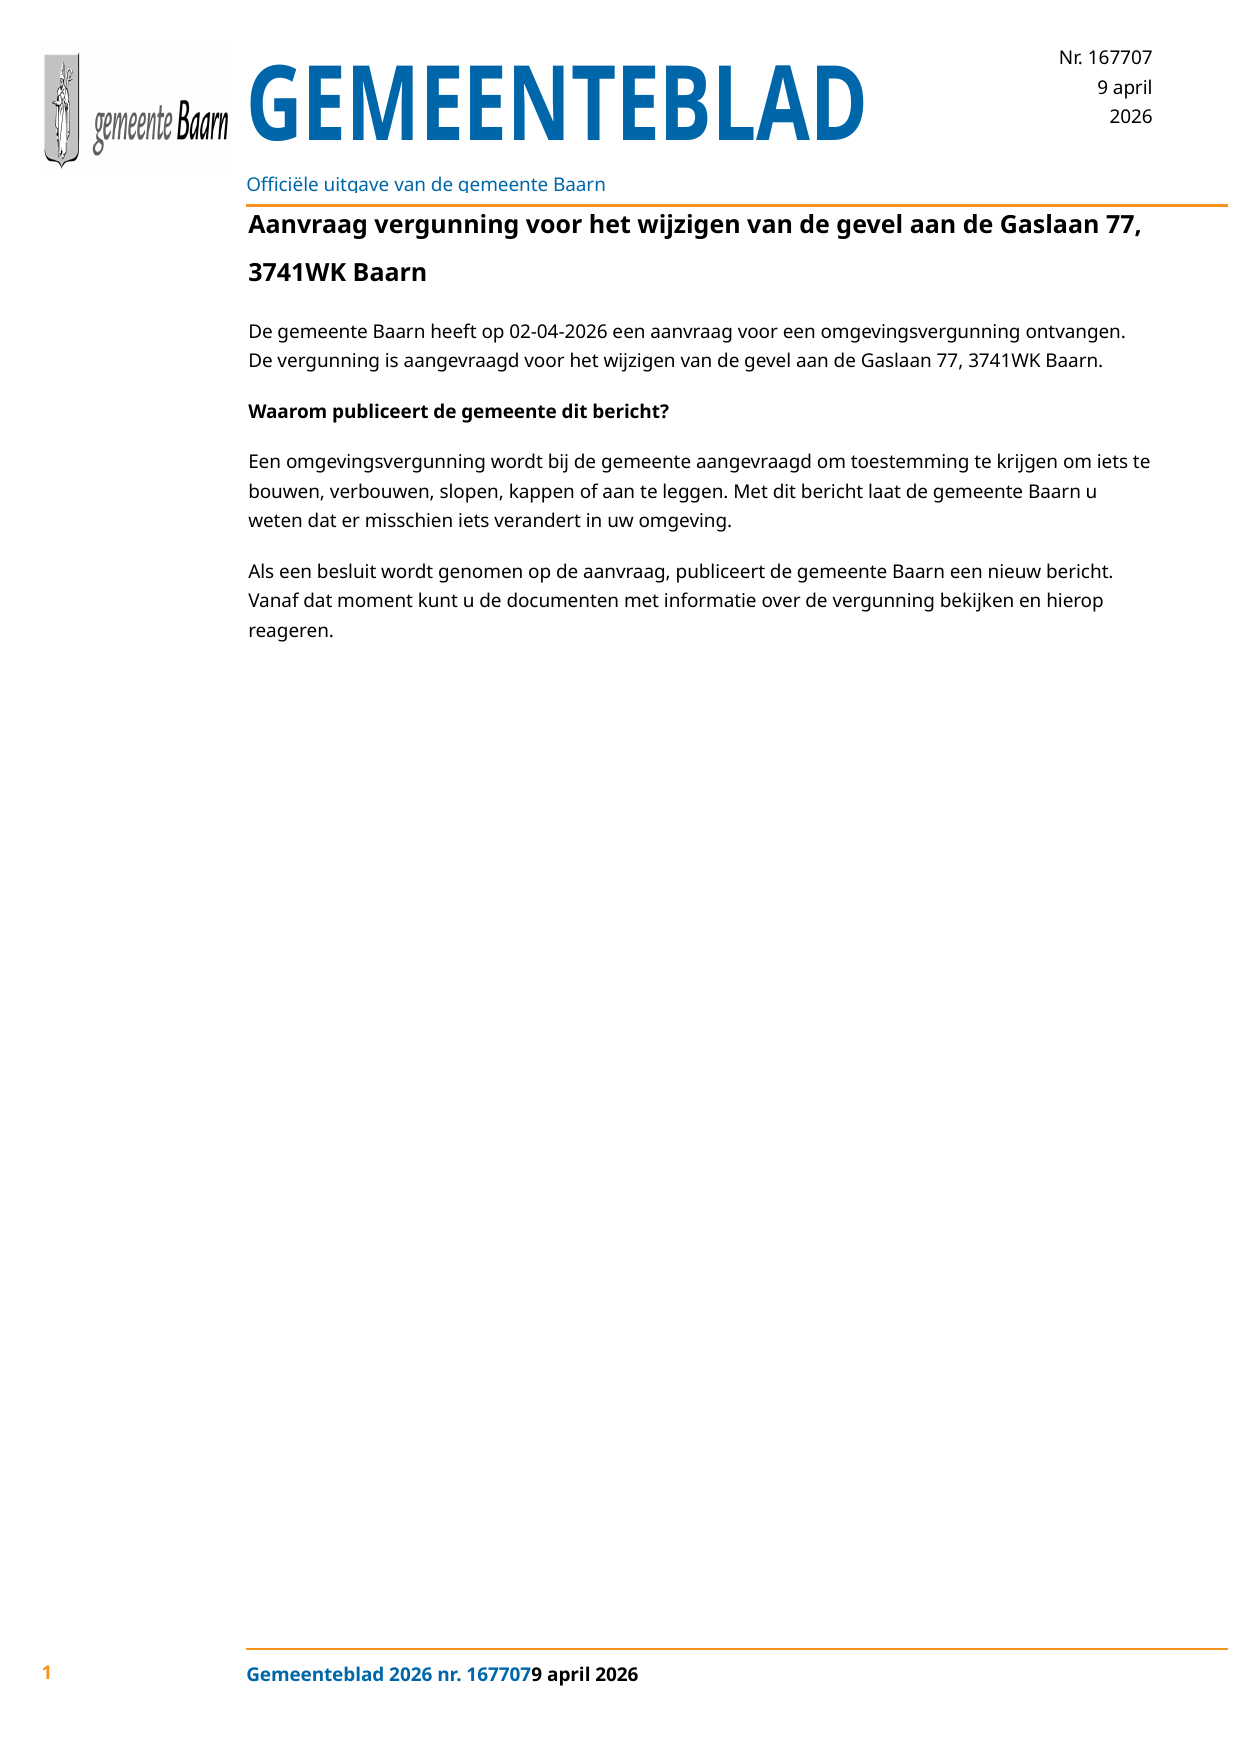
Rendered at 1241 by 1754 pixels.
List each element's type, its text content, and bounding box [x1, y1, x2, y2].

text Waarom publiceert de gemeente dit bericht? [248, 398, 1152, 424]
text Als een besluit wordt genomen op de aanvraag, publiceert de gemeente Baarn een nieuw bericht. Vanaf dat moment kunt u de documenten met informatie over de vergunning bekijken en hierop reageren. [248, 558, 1152, 643]
text De gemeente Baarn heeft op 02-04-2026 een aanvraag voor een omgevingsvergunning ontvangen. De vergunning is aangevraagd voor het wijzigen van de gevel aan de Gaslaan 77, 3741WK Baarn. [248, 318, 1152, 373]
text Aanvraag vergunning voor het wijzigen van de gevel aan de Gaslaan 77, 3741WK Baarn [248, 207, 1152, 288]
picture [41, 47, 231, 172]
text Een omgevingsvergunning wordt bij de gemeente aangevraagd om toestemming te krijgen om iets te bouwen, verbouwen, slopen, kappen of aan te leggen. Met dit bericht laat de gemeente Baarn u weten dat er misschien iets verandert in uw omgeving. [248, 448, 1152, 533]
